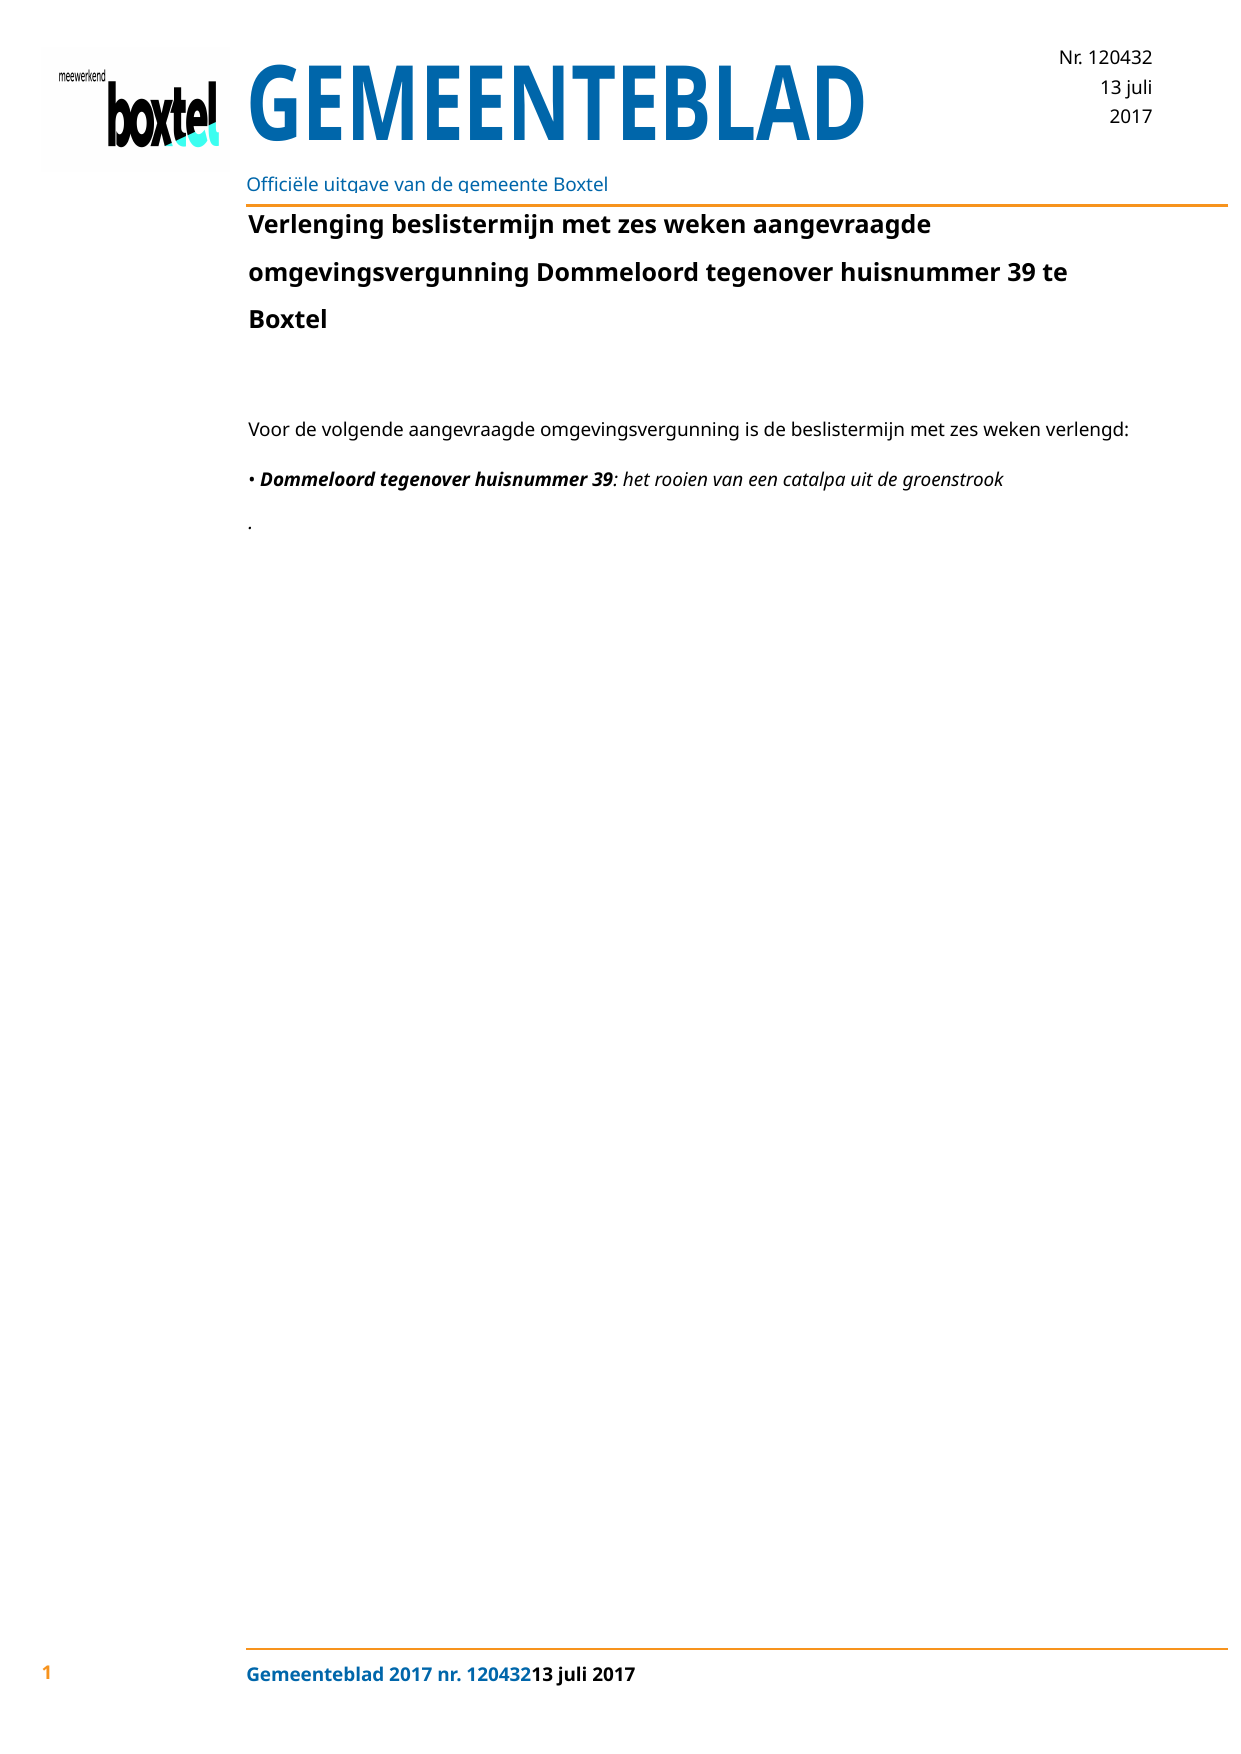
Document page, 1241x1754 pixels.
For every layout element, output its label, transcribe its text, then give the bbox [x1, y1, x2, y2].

text • Dommeloord tegenover huisnummer 39: het rooien van een catalpa uit de groenstrook [248, 466, 1152, 492]
picture [41, 47, 231, 172]
text Voor de volgende aangevraagde omgevingsvergunning is de beslistermijn met zes weken verlengd: [248, 416, 1152, 442]
text . [248, 509, 1152, 535]
text Verlenging beslistermijn met zes weken aangevraagde omgevingsvergunning Dommeloord tegenover huisnummer 39 te Boxtel [248, 207, 1152, 336]
